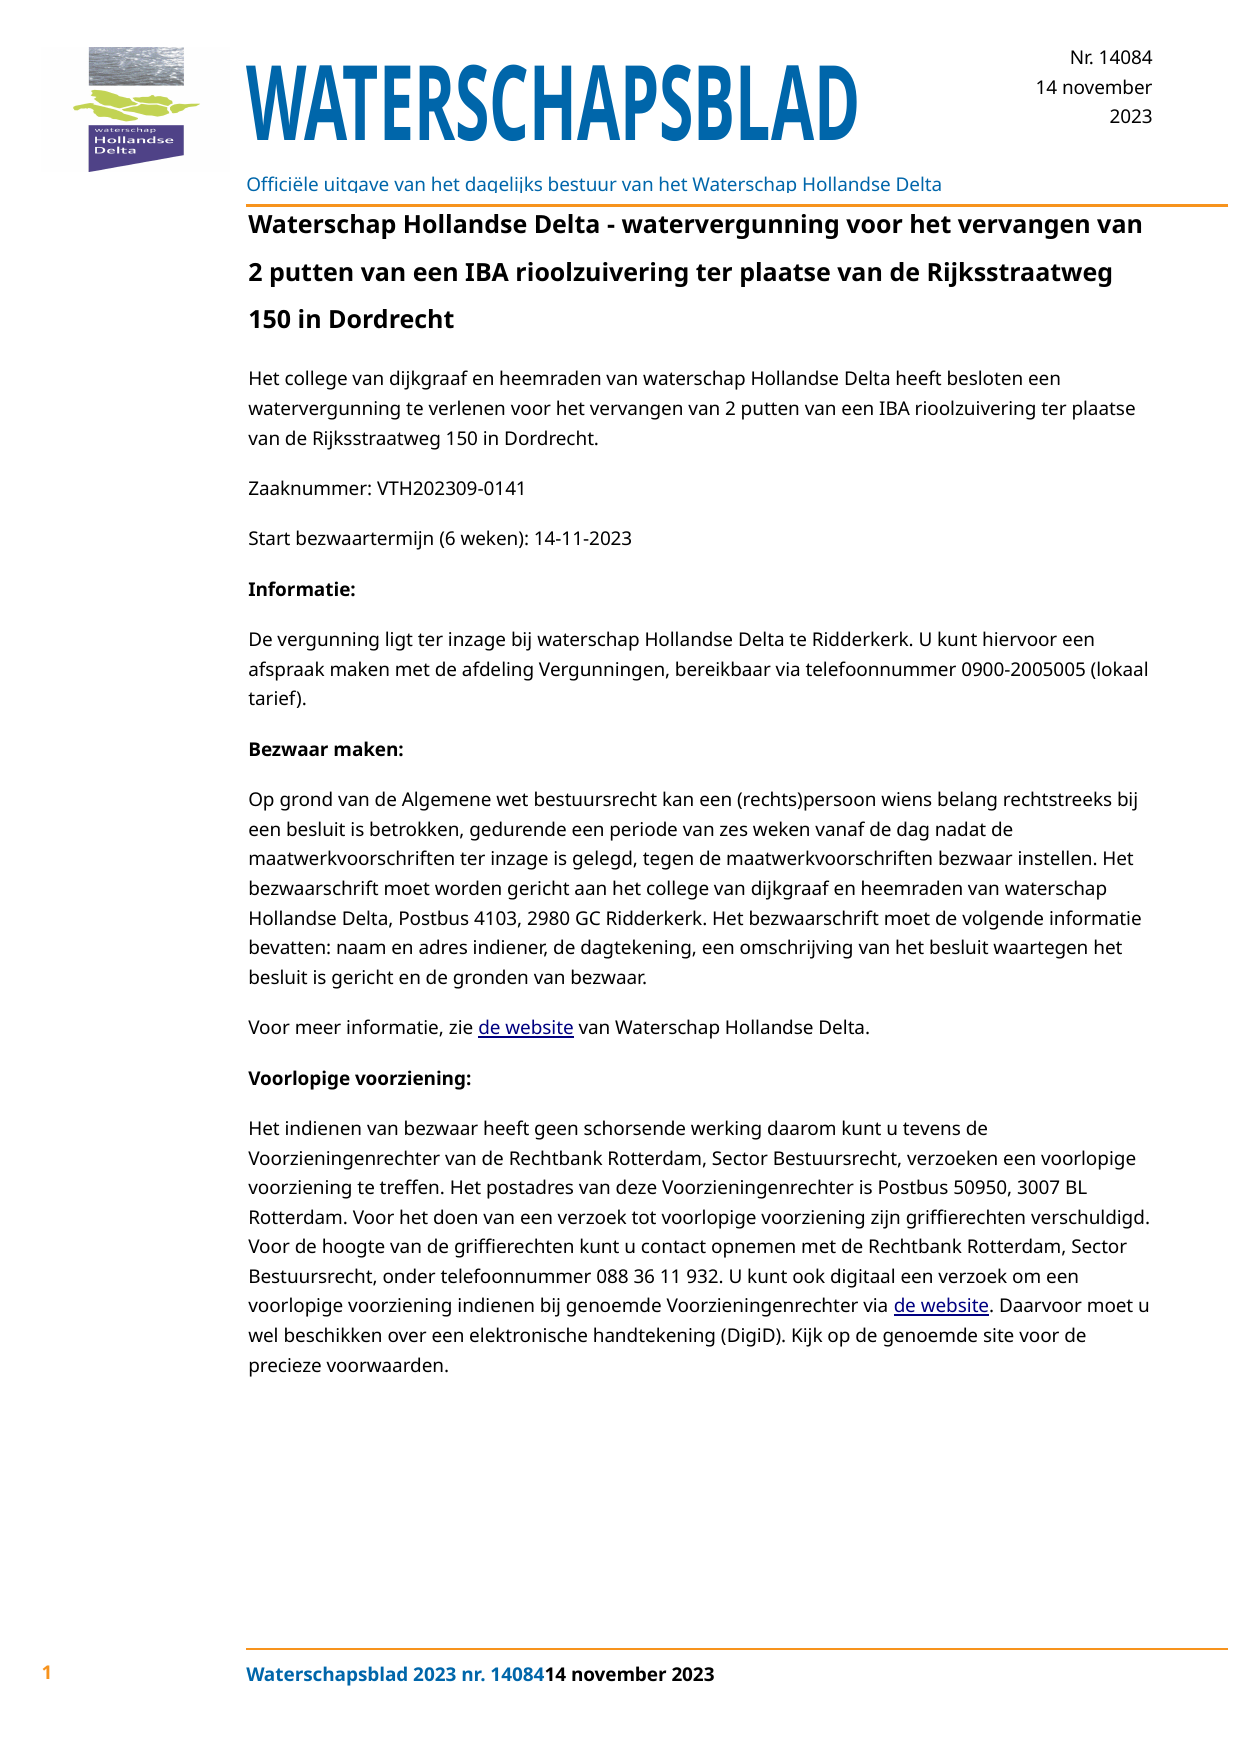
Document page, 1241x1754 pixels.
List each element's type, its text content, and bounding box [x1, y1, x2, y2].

text Het college van dijkgraaf en heemraden van waterschap Hollandse Delta heeft besloten een watervergunning te verlenen voor het vervangen van 2 putten van een IBA rioolzuivering ter plaatse van de Rijksstraatweg 150 in Dordrecht. [248, 366, 1152, 450]
text Informatie: [248, 576, 1152, 602]
text De vergunning ligt ter inzage bij waterschap Hollandse Delta te Ridderkerk. U kunt hiervoor een afspraak maken met de afdeling Vergunningen, bereikbaar via telefoonnummer 0900-2005005 (lokaal tarief). [248, 626, 1152, 711]
text Op grond van de Algemene wet bestuursrecht kan een (rechts)persoon wiens belang rechtstreeks bij een besluit is betrokken, gedurende een periode van zes weken vanaf de dag nadat de maatwerkvoorschriften ter inzage is gelegd, tegen de maatwerkvoorschriften bezwaar instellen. Het bezwaarschrift moet worden gericht aan het college van dijkgraaf en heemraden van waterschap Hollandse Delta, Postbus 4103, 2980 GC Ridderkerk. Het bezwaarschrift moet de volgende informatie bevatten: naam en adres indiener, de dagtekening, een omschrijving van het besluit waartegen het besluit is gericht en de gronden van bezwaar. [248, 786, 1152, 989]
text Zaaknummer: VTH202309-0141 [248, 475, 1152, 501]
text Voor meer informatie, zie de website van Waterschap Hollandse Delta. [248, 1014, 1152, 1040]
text Voorlopige voorziening: [248, 1065, 1152, 1090]
text Waterschap Hollandse Delta - watervergunning voor het vervangen van 2 putten van een IBA rioolzuivering ter plaatse van de Rijksstraatweg 150 in Dordrecht [248, 207, 1152, 336]
text Start bezwaartermijn (6 weken): 14-11-2023 [248, 526, 1152, 551]
picture [41, 47, 231, 172]
text Het indienen van bezwaar heeft geen schorsende werking daarom kunt u tevens de Voorzieningenrechter van de Rechtbank Rotterdam, Sector Bestuursrecht, verzoeken een voorlopige voorziening te treffen. Het postadres van deze Voorzieningenrechter is Postbus 50950, 3007 BL Rotterdam. Voor het doen van een verzoek tot voorlopige voorziening zijn griffierechten verschuldigd. Voor de hoogte van de griffierechten kunt u contact opnemen met de Rechtbank Rotterdam, Sector Bestuursrecht, onder telefoonnummer 088 36 11 932. U kunt ook digitaal een verzoek om een voorlopige voorziening indienen bij genoemde Voorzieningenrechter via de website. Daarvoor moet u wel beschikken over een elektronische handtekening (DigiD). Kijk op de genoemde site voor de precieze voorwaarden. [248, 1115, 1152, 1377]
text Bezwaar maken: [248, 736, 1152, 762]
